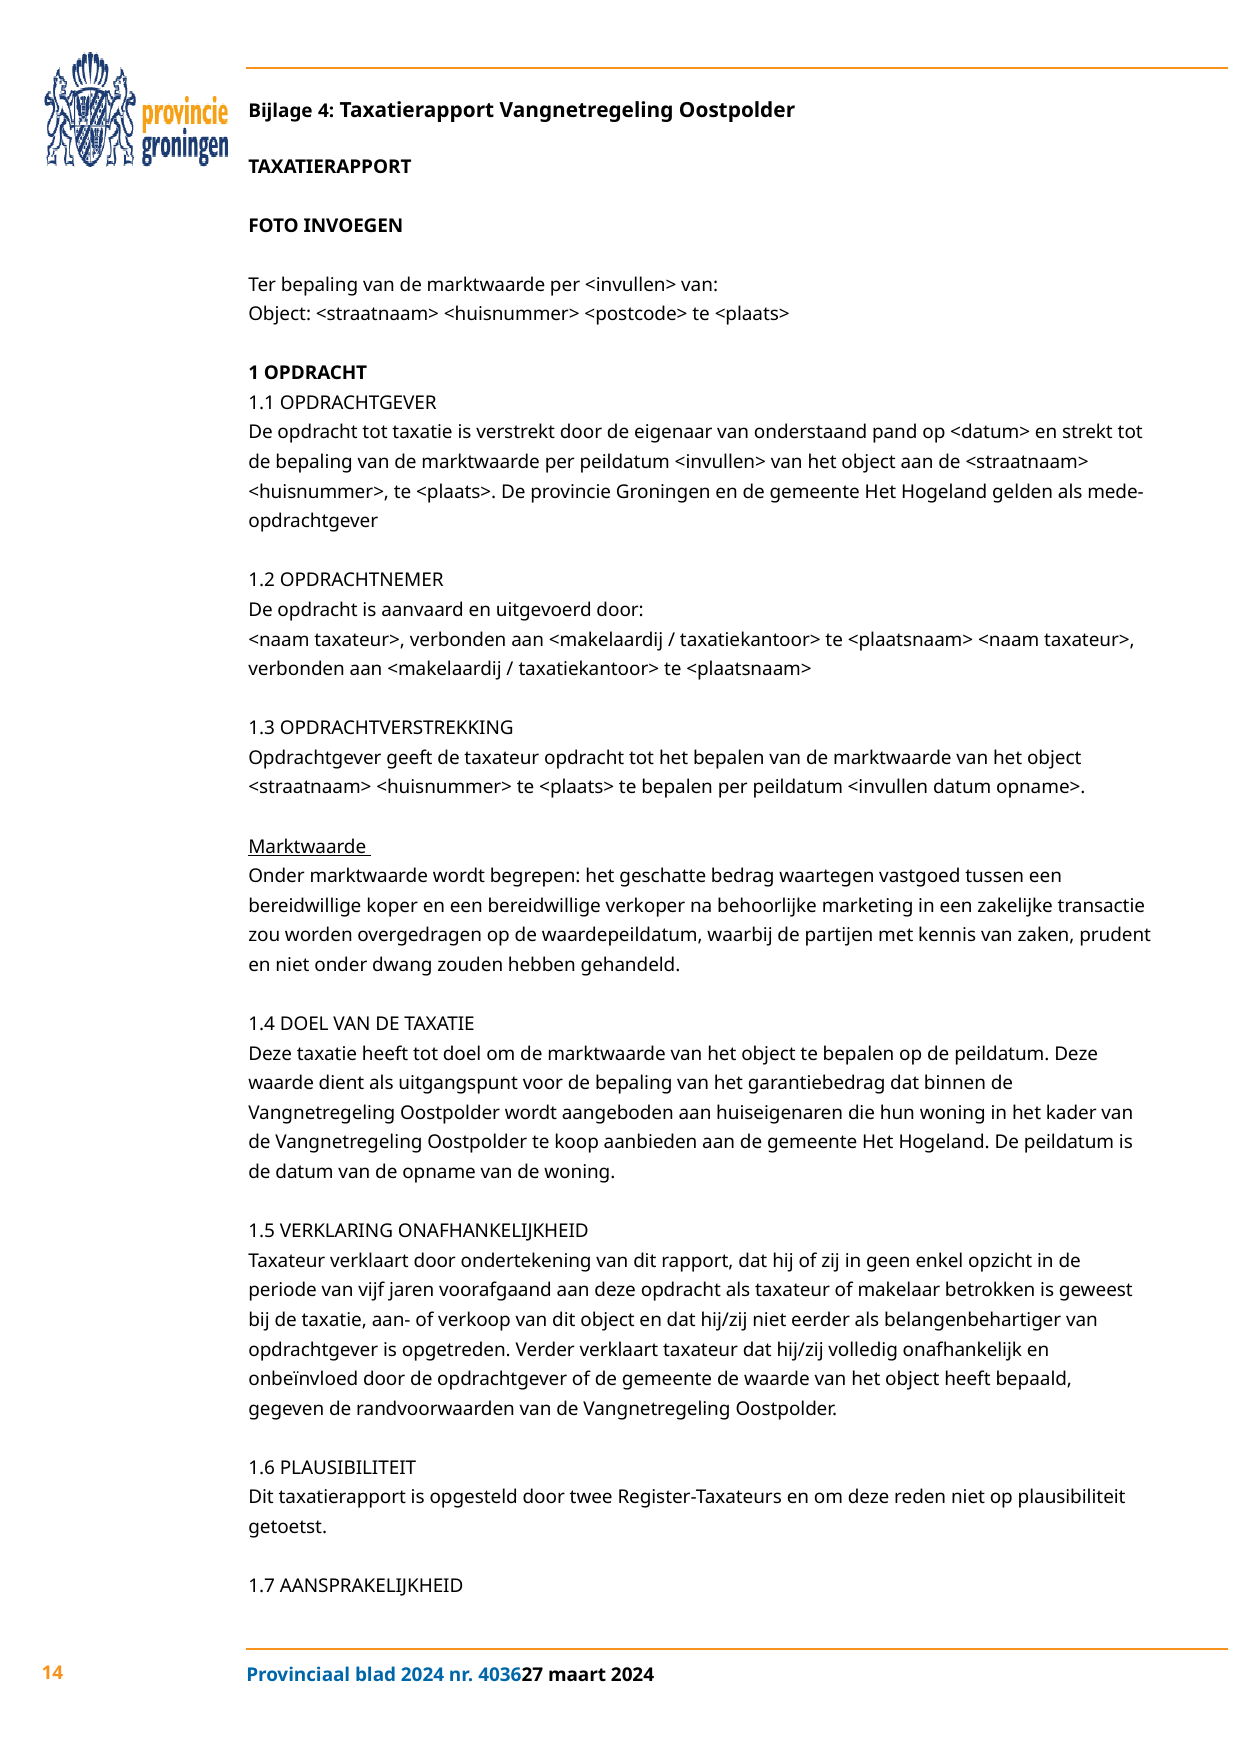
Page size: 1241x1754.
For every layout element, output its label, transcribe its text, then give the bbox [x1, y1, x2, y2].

text 1.4 DOEL VAN DE TAXATIE [248, 1010, 1152, 1036]
text TAXATIERAPPORT [248, 153, 1152, 179]
text De opdracht is aanvaard en uitgevoerd door: [248, 596, 1152, 622]
text De opdracht tot taxatie is verstrekt door de eigenaar van onderstaand pand op <datum> en strekt tot de bepaling van de marktwaarde per peildatum <invullen> van het object aan de <straatnaam> <huisnummer>, te <plaats>. De provincie Groningen en de gemeente Het Hogeland gelden als mede-opdrachtgever [248, 419, 1152, 533]
text Bijlage 4: Taxatierapport Vangnetregeling Oostpolder [248, 95, 1152, 123]
text Onder marktwaarde wordt begrepen: het geschatte bedrag waartegen vastgoed tussen een bereidwillige koper en een bereidwillige verkoper na behoorlijke marketing in een zakelijke transactie zou worden overgedragen op de waardepeildatum, waarbij de partijen met kennis van zaken, prudent en niet onder dwang zouden hebben gehandeld. [248, 862, 1152, 977]
text 1.7 AANSPRAKELIJKHEID [248, 1572, 1152, 1598]
text 1.1 OPDRACHTGEVER [248, 389, 1152, 415]
text <naam taxateur>, verbonden aan <makelaardij / taxatiekantoor> te <plaatsnaam> <naam taxateur>, verbonden aan <makelaardij / taxatiekantoor> te <plaatsnaam> [248, 626, 1152, 681]
text Ter bepaling van de marktwaarde per <invullen> van: [248, 271, 1152, 296]
table_header FOTO INVOEGEN [248, 212, 1152, 238]
text 1.5 VERKLARING ONAFHANKELIJKHEID [248, 1217, 1152, 1243]
text Marktwaarde [248, 833, 1152, 858]
text 1.3 OPDRACHTVERSTREKKING [248, 714, 1152, 740]
text Object: <straatnaam> <huisnummer> <postcode> te <plaats> [248, 300, 1152, 326]
text 1.2 OPDRACHTNEMER [248, 567, 1152, 592]
text 1 OPDRACHT [248, 359, 1152, 385]
text 1.6 PLAUSIBILITEIT [248, 1454, 1152, 1480]
text Taxateur verklaart door ondertekening van dit rapport, dat hij of zij in geen enkel opzicht in de periode van vijf jaren voorafgaand aan deze opdracht als taxateur of makelaar betrokken is geweest bij de taxatie, aan- of verkoop van dit object en dat hij/zij niet eerder als belangenbehartiger van opdrachtgever is opgetreden. Verder verklaart taxateur dat hij/zij volledig onafhankelijk en onbeïnvloed door de opdrachtgever of de gemeente de waarde van het object heeft bepaald, gegeven de randvoorwaarden van de Vangnetregeling Oostpolder. [248, 1247, 1152, 1421]
text Opdrachtgever geeft de taxateur opdracht tot het bepalen van de marktwaarde van het object <straatnaam> <huisnummer> te <plaats> te bepalen per peildatum <invullen datum opname>. [248, 744, 1152, 799]
text Deze taxatie heeft tot doel om de marktwaarde van het object te bepalen op de peildatum. Deze waarde dient als uitgangspunt voor de bepaling van het garantiebedrag dat binnen de Vangnetregeling Oostpolder wordt aangeboden aan huiseigenaren die hun woning in het kader van de Vangnetregeling Oostpolder te koop aanbieden aan de gemeente Het Hogeland. De peildatum is de datum van de opname van de woning. [248, 1040, 1152, 1184]
picture [41, 47, 231, 172]
text Dit taxatierapport is opgesteld door twee Register-Taxateurs en om deze reden niet op plausibiliteit getoetst. [248, 1484, 1152, 1539]
